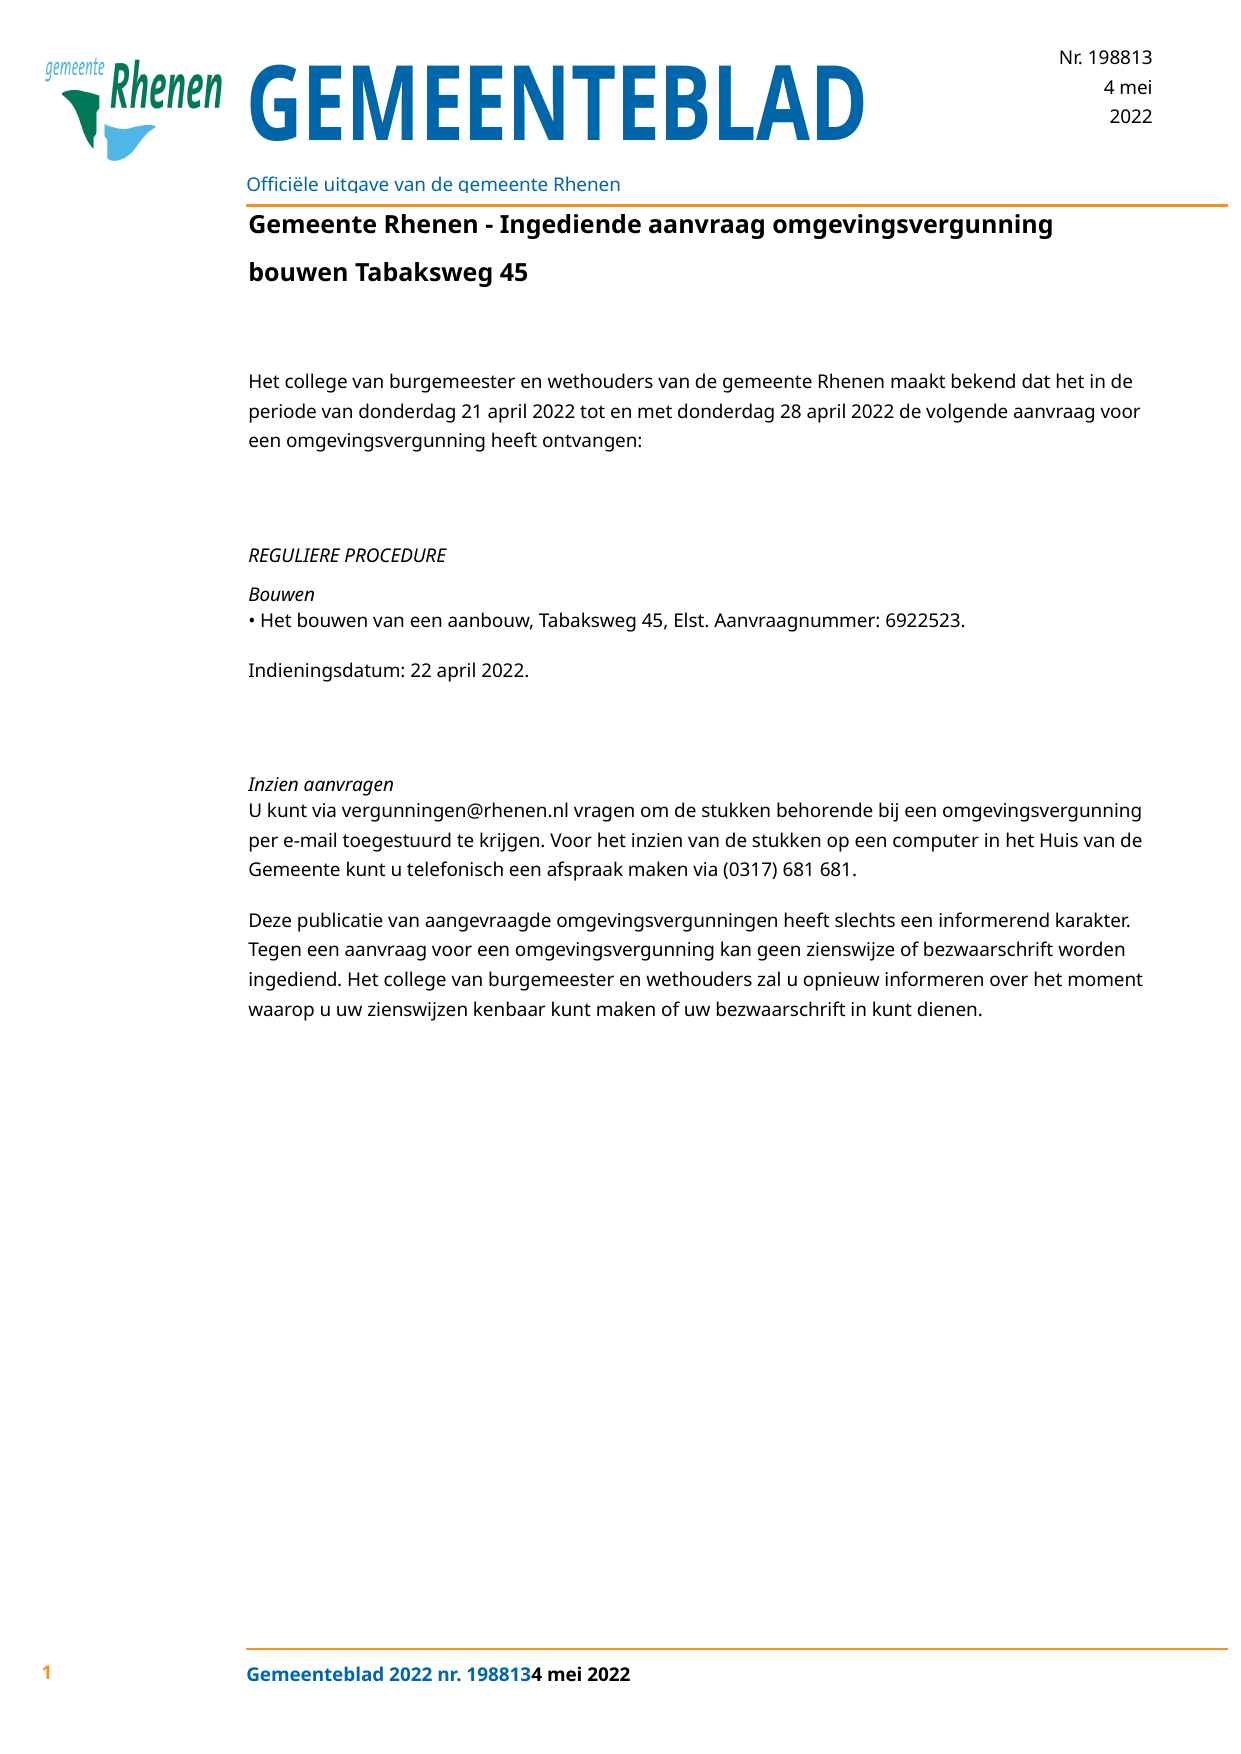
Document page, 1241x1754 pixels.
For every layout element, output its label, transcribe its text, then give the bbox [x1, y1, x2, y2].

text • Het bouwen van een aanbouw, Tabaksweg 45, Elst. Aanvraagnummer: 6922523. [248, 607, 1152, 633]
text U kunt via vergunningen@rhenen.nl vragen om de stukken behorende bij een omgevingsvergunning per e-mail toegestuurd te krijgen. Voor het inzien van de stukken op een computer in het Huis van de Gemeente kunt u telefonisch een afspraak maken via (0317) 681 681. [248, 797, 1152, 882]
text Het college van burgemeester en wethouders van de gemeente Rhenen maakt bekend dat het in de periode van donderdag 21 april 2022 tot en met donderdag 28 april 2022 de volgende aanvraag voor een omgevingsvergunning heeft ontvangen: [248, 368, 1152, 453]
text Indieningsdatum: 22 april 2022. [248, 657, 1152, 683]
text Inzien aanvragen [248, 772, 1152, 797]
text Gemeente Rhenen - Ingediende aanvraag omgevingsvergunning bouwen Tabaksweg 45 [248, 207, 1152, 288]
text Deze publicatie van aangevraagde omgevingsvergunningen heeft slechts een informerend karakter. Tegen een aanvraag voor een omgevingsvergunning kan geen zienswijze of bezwaarschrift worden ingediend. Het college van burgemeester en wethouders zal u opnieuw informeren over het moment waarop u uw zienswijzen kenbaar kunt maken of uw bezwaarschrift in kunt dienen. [248, 907, 1152, 1021]
text REGULIERE PROCEDURE [248, 542, 1152, 568]
text Bouwen [248, 581, 1152, 607]
picture [41, 47, 231, 172]
